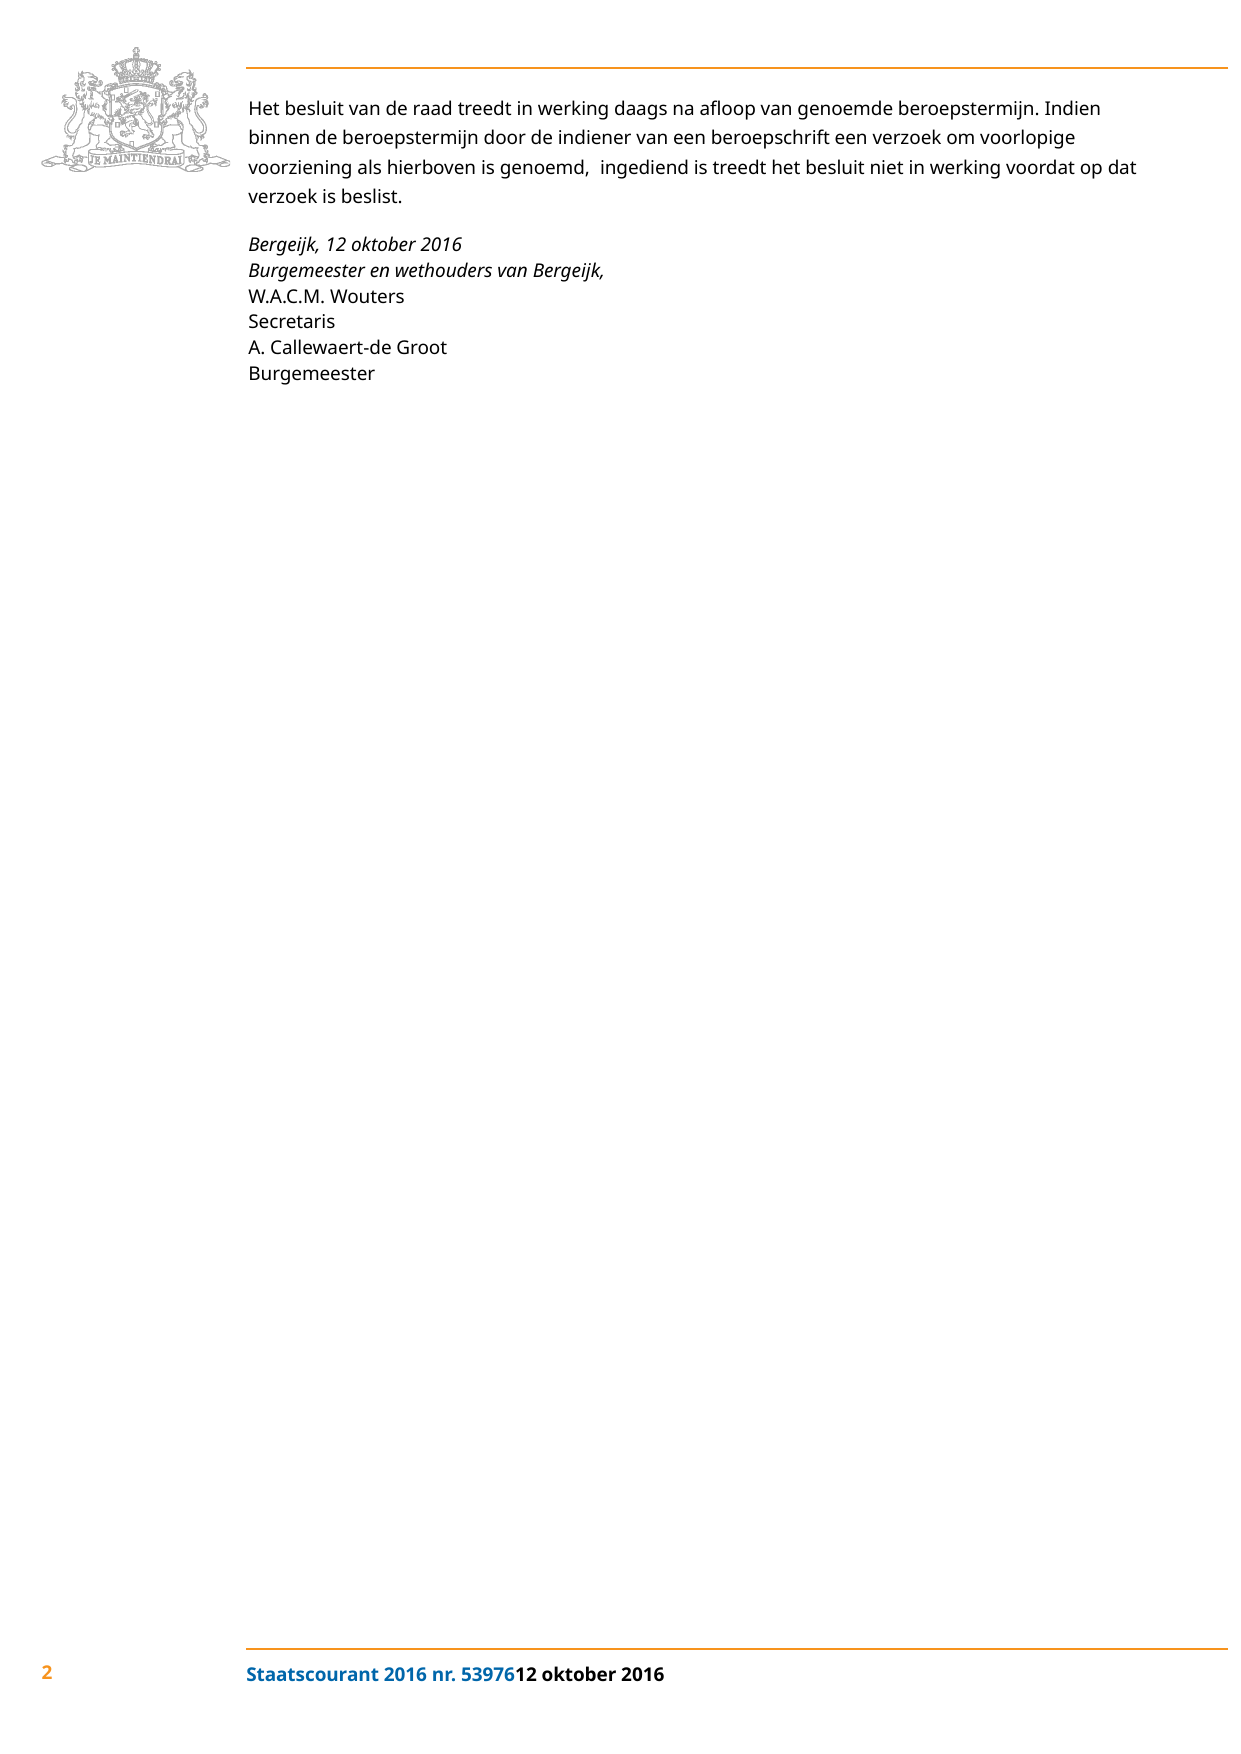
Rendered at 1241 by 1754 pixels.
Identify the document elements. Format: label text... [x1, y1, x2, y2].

text Bergeijk, 12 oktober 2016 [248, 231, 1152, 257]
picture [41, 47, 231, 172]
text Burgemeester en wethouders van Bergeijk, [248, 257, 1152, 283]
text A. Callewaert-de Groot [248, 334, 1152, 360]
text Het besluit van de raad treedt in werking daags na afloop van genoemde beroepstermijn. Indien binnen de beroepstermijn door de indiener van een beroepschrift een verzoek om voorlopige voorziening als hierboven is genoemd, ingediend is treedt het besluit niet in werking voordat op dat verzoek is beslist. [248, 95, 1152, 209]
text Burgemeester [248, 360, 1152, 386]
text W.A.C.M. Wouters [248, 283, 1152, 308]
text Secretaris [248, 308, 1152, 334]
